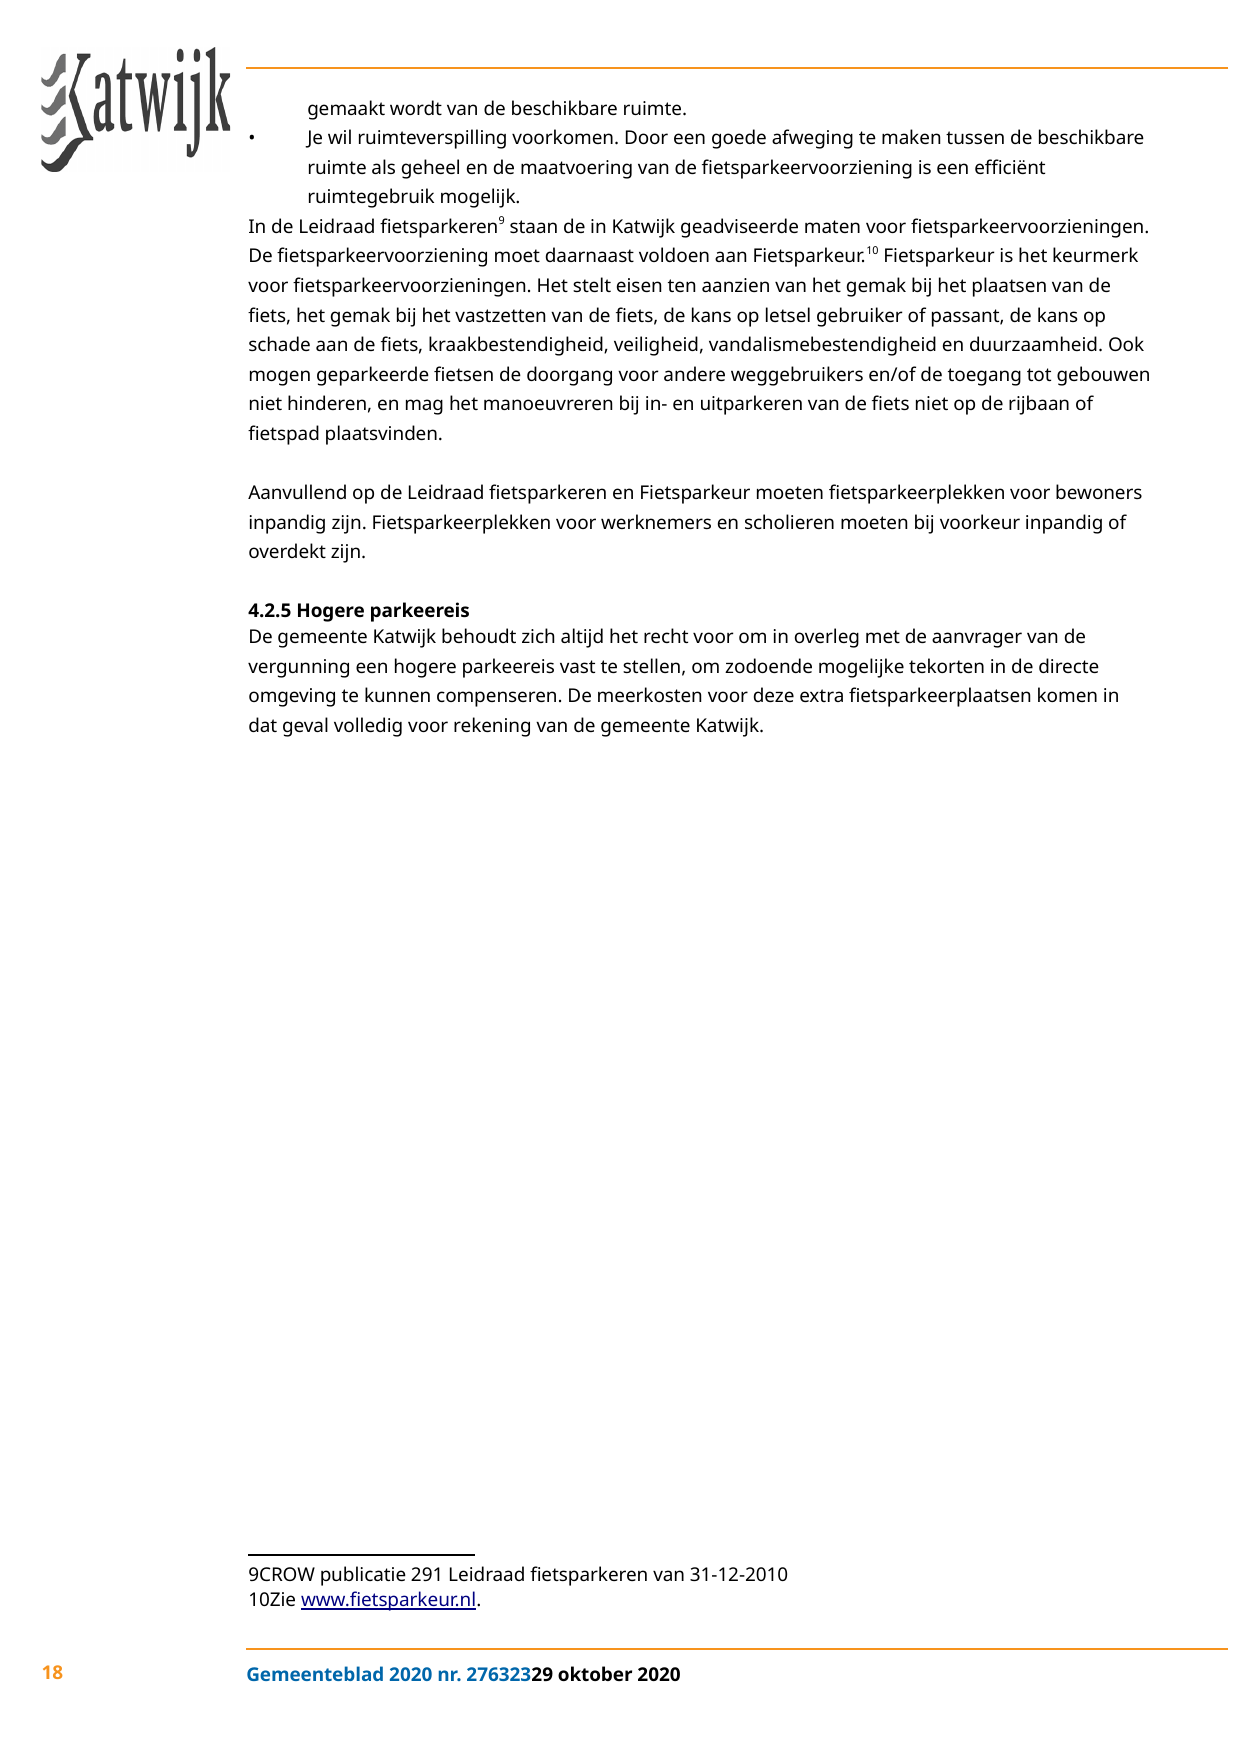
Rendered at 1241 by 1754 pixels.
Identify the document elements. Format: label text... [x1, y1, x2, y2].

text In de Leidraad fietsparkeren staan de in Katwijk geadviseerde maten voor fietsparkeervoorzieningen. De fietsparkeervoorziening moet daarnaast voldoen aan Fietsparkeur. Fietsparkeur is het keurmerk voor fietsparkeervoorzieningen. Het stelt eisen ten aanzien van het gemak bij het plaatsen van de fiets, het gemak bij het vastzetten van de fiets, de kans op letsel gebruiker of passant, de kans op schade aan de fiets, kraakbestendigheid, veiligheid, vandalismebestendigheid en duurzaamheid. Ook mogen geparkeerde fietsen de doorgang voor andere weggebruikers en/of de toegang tot gebouwen niet hinderen, en mag het manoeuvreren bij in- en uitparkeren van de fiets niet op de rijbaan of fietspad plaatsvinden. [248, 213, 1152, 446]
list Je wil ruimteverspilling voorkomen. Door een goede afweging te maken tussen de beschikbare ruimte als geheel en de maatvoering van de fietsparkeervoorziening is een efficiënt ruimtegebruik mogelijk. [248, 124, 1152, 209]
text De gemeente Katwijk behoudt zich altijd het recht voor om in overleg met de aanvrager van de vergunning een hogere parkeereis vast te stellen, om zodoende mogelijke tekorten in de directe omgeving te kunnen compenseren. De meerkosten voor deze extra fietsparkeerplaatsen komen in dat geval volledig voor rekening van de gemeente Katwijk. [248, 623, 1152, 738]
text 4.2.5 Hogere parkeereis [248, 598, 1152, 623]
picture [41, 47, 231, 172]
list gemaakt wordt van de beschikbare ruimte. [248, 95, 1152, 121]
text CROW publicatie 291 Leidraad fietsparkeren van 31-12-2010 [248, 1561, 1152, 1586]
text Zie www.fietsparkeur.nl. [248, 1586, 1152, 1612]
text Aanvullend op de Leidraad fietsparkeren en Fietsparkeur moeten fietsparkeerplekken voor bewoners inpandig zijn. Fietsparkeerplekken voor werknemers en scholieren moeten bij voorkeur inpandig of overdekt zijn. [248, 479, 1152, 564]
